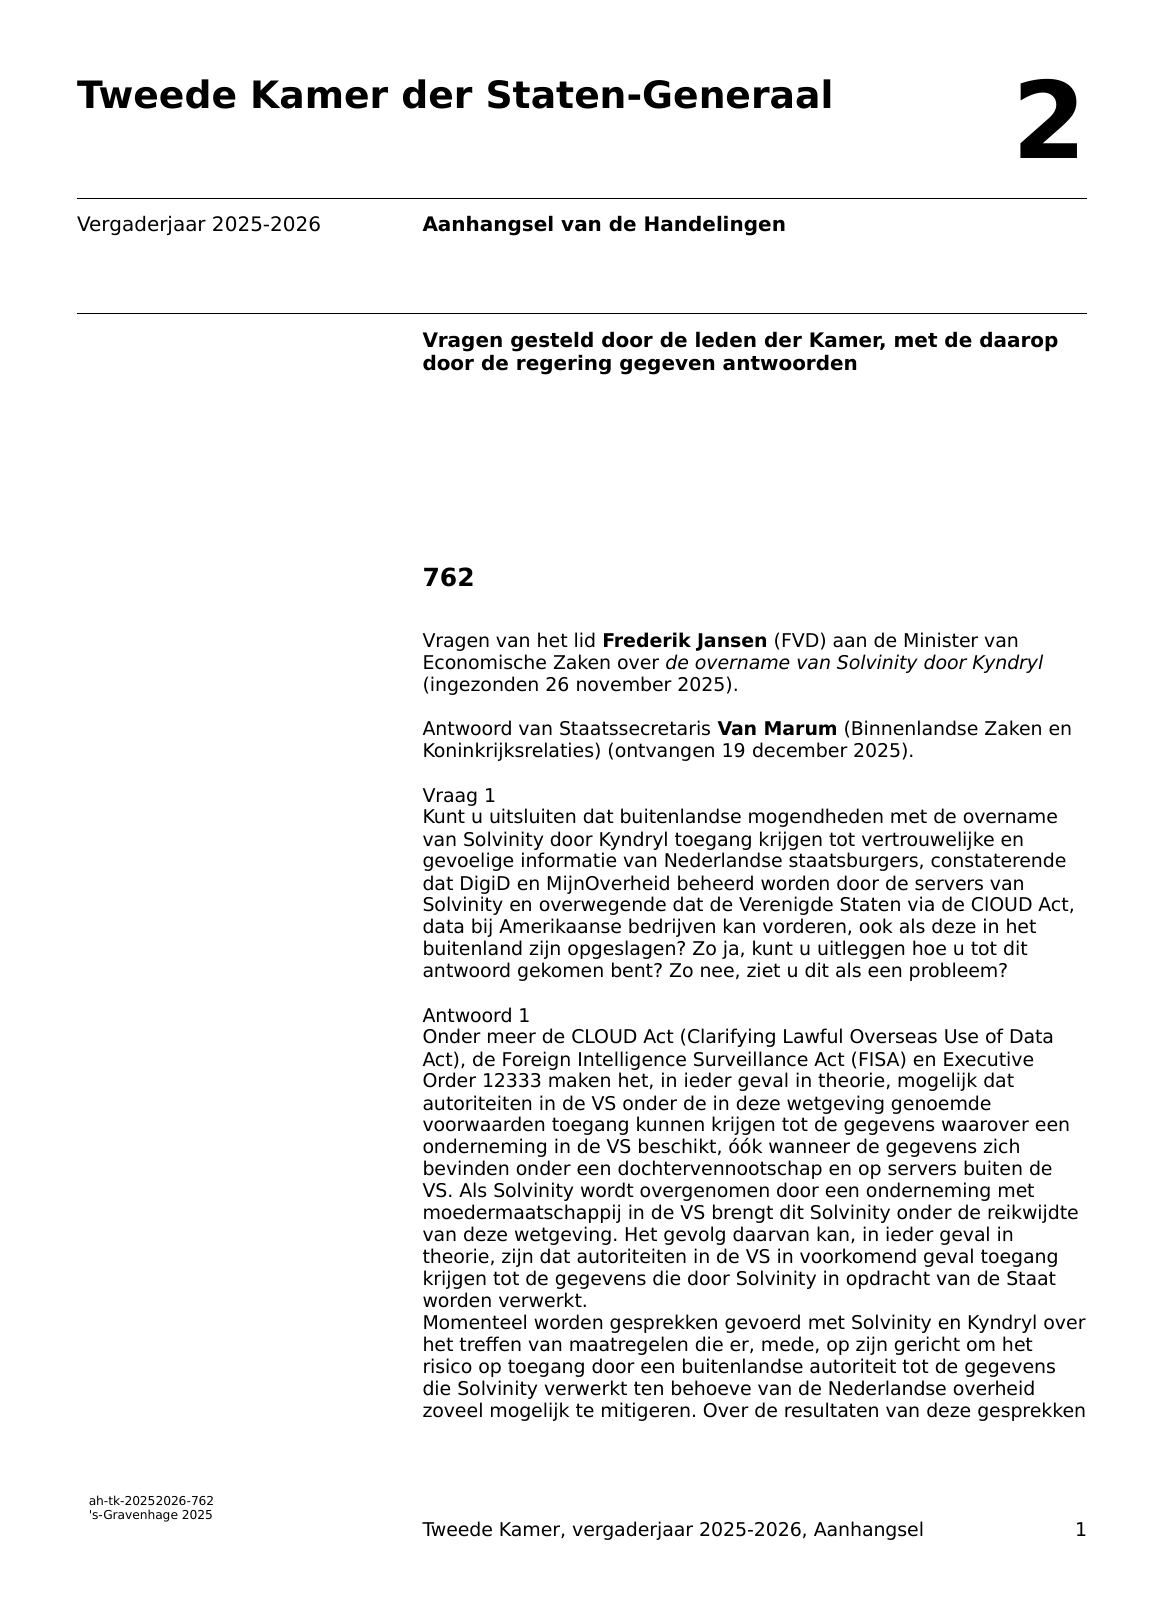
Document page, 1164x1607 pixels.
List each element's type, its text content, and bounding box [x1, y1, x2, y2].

text Kunt u uitsluiten dat buitenlandse mogendheden met de overname van Solvinity door Kyndryl toegang krijgen tot vertrouwelijke en gevoelige informatie van Nederlandse staatsburgers, constaterende dat DigiD en MijnOverheid beheerd worden door de servers van Solvinity en overwegende dat de Verenigde Staten via de ClOUD Act, data bij Amerikaanse bedrijven kan vorderen, ook als deze in het buitenland zijn opgeslagen? Zo ja, kunt u uitleggen hoe u tot dit antwoord gekomen bent? Zo nee, ziet u dit als een probleem? [422, 806, 1087, 982]
table_cell Vragen gesteld door de leden der Kamer, met de daarop door de regering gegeven antwoorden [422, 314, 1087, 375]
text Onder meer de CLOUD Act (Clarifying Lawful Overseas Use of Data Act), de Foreign Intelligence Surveillance Act (FISA) en Executive Order 12333 maken het, in ieder geval in theorie, mogelijk dat autoriteiten in de VS onder de in deze wetgeving genoemde voorwaarden toegang kunnen krijgen tot de gegevens waarover een onderneming in de VS beschikt, óók wanneer de gegevens zich bevinden onder een dochtervennootschap en op servers buiten de VS. Als Solvinity wordt overgenomen door een onderneming met moedermaatschappij in de VS brengt dit Solvinity onder de reikwijdte van deze wetgeving. Het gevolg daarvan kan, in ieder geval in theorie, zijn dat autoriteiten in de VS in voorkomend geval toegang krijgen tot de gegevens die door Solvinity in opdracht van de Staat worden verwerkt. [422, 1026, 1087, 1312]
table_cell Vergaderjaar 2025-2026 [77, 199, 422, 313]
table_header 2 [886, 59, 1087, 198]
text 762 [422, 563, 1087, 592]
table_cell [77, 314, 422, 375]
text Vragen van het lid Frederik Jansen (FVD) aan de Minister van Economische Zaken over de overname van Solvinity door Kyndryl (ingezonden 26 november 2025). [422, 630, 1087, 696]
text Vraag 1 [422, 784, 1087, 806]
text 's-Gravenhage 2025 [88, 1508, 323, 1522]
text Antwoord van Staatssecretaris Van Marum (Binnenlandse Zaken en Koninkrijksrelaties) (ontvangen 19 december 2025). [422, 718, 1087, 762]
text Momenteel worden gesprekken gevoerd met Solvinity en Kyndryl over het treffen van maatregelen die er, mede, op zijn gericht om het risico op toegang door een buitenlandse autoriteit tot de gegevens die Solvinity verwerkt ten behoeve van de Nederlandse overheid zoveel mogelijk te mitigeren. Over de resultaten van deze gesprekken [422, 1312, 1087, 1422]
table_header Tweede Kamer der Staten-Generaal [77, 59, 886, 198]
text Antwoord 1 [422, 1004, 1087, 1026]
text ah-tk-20252026-762 [88, 1494, 323, 1508]
table_cell Aanhangsel van de Handelingen [422, 199, 1087, 313]
